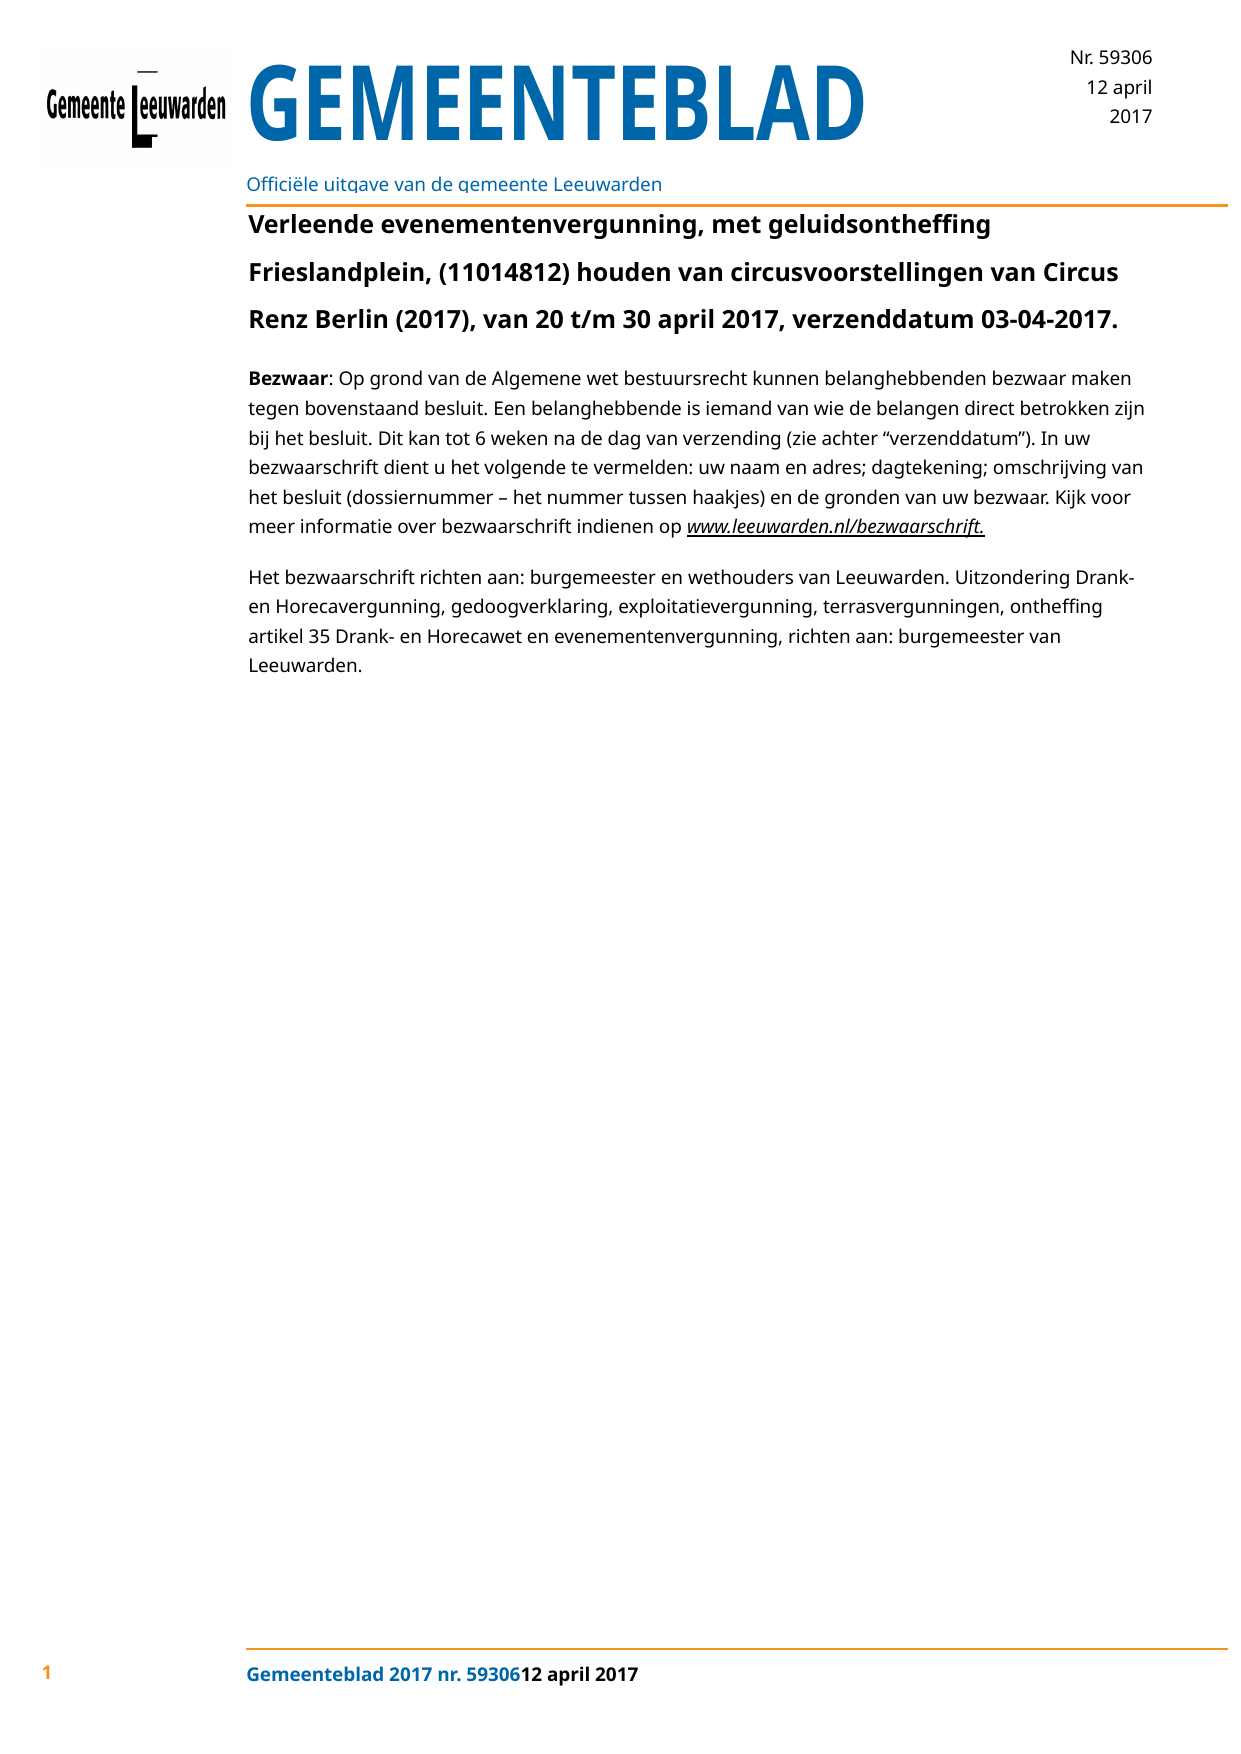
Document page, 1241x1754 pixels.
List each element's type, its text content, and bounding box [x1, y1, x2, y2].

picture [41, 47, 231, 172]
text Verleende evenementenvergunning, met geluidsontheffing Frieslandplein, (11014812) houden van circusvoorstellingen van Circus Renz Berlin (2017), van 20 t/m 30 april 2017, verzenddatum 03-04-2017. [248, 207, 1152, 336]
text Het bezwaarschrift richten aan: burgemeester en wethouders van Leeuwarden. Uitzondering Drank- en Horecavergunning, gedoogverklaring, exploitatievergunning, terrasvergunningen, ontheffing artikel 35 Drank- en Horecawet en evenementenvergunning, richten aan: burgemeester van Leeuwarden. [248, 564, 1152, 678]
text Bezwaar: Op grond van de Algemene wet bestuursrecht kunnen belanghebbenden bezwaar maken tegen bovenstaand besluit. Een belanghebbende is iemand van wie de belangen direct betrokken zijn bij het besluit. Dit kan tot 6 weken na de dag van verzending (zie achter “verzenddatum”). In uw bezwaarschrift dient u het volgende te vermelden: uw naam en adres; dagtekening; omschrijving van het besluit (dossiernummer – het nummer tussen haakjes) en de gronden van uw bezwaar. Kijk voor meer informatie over bezwaarschrift indienen op www.leeuwarden.nl/bezwaarschrift. [248, 366, 1152, 539]
